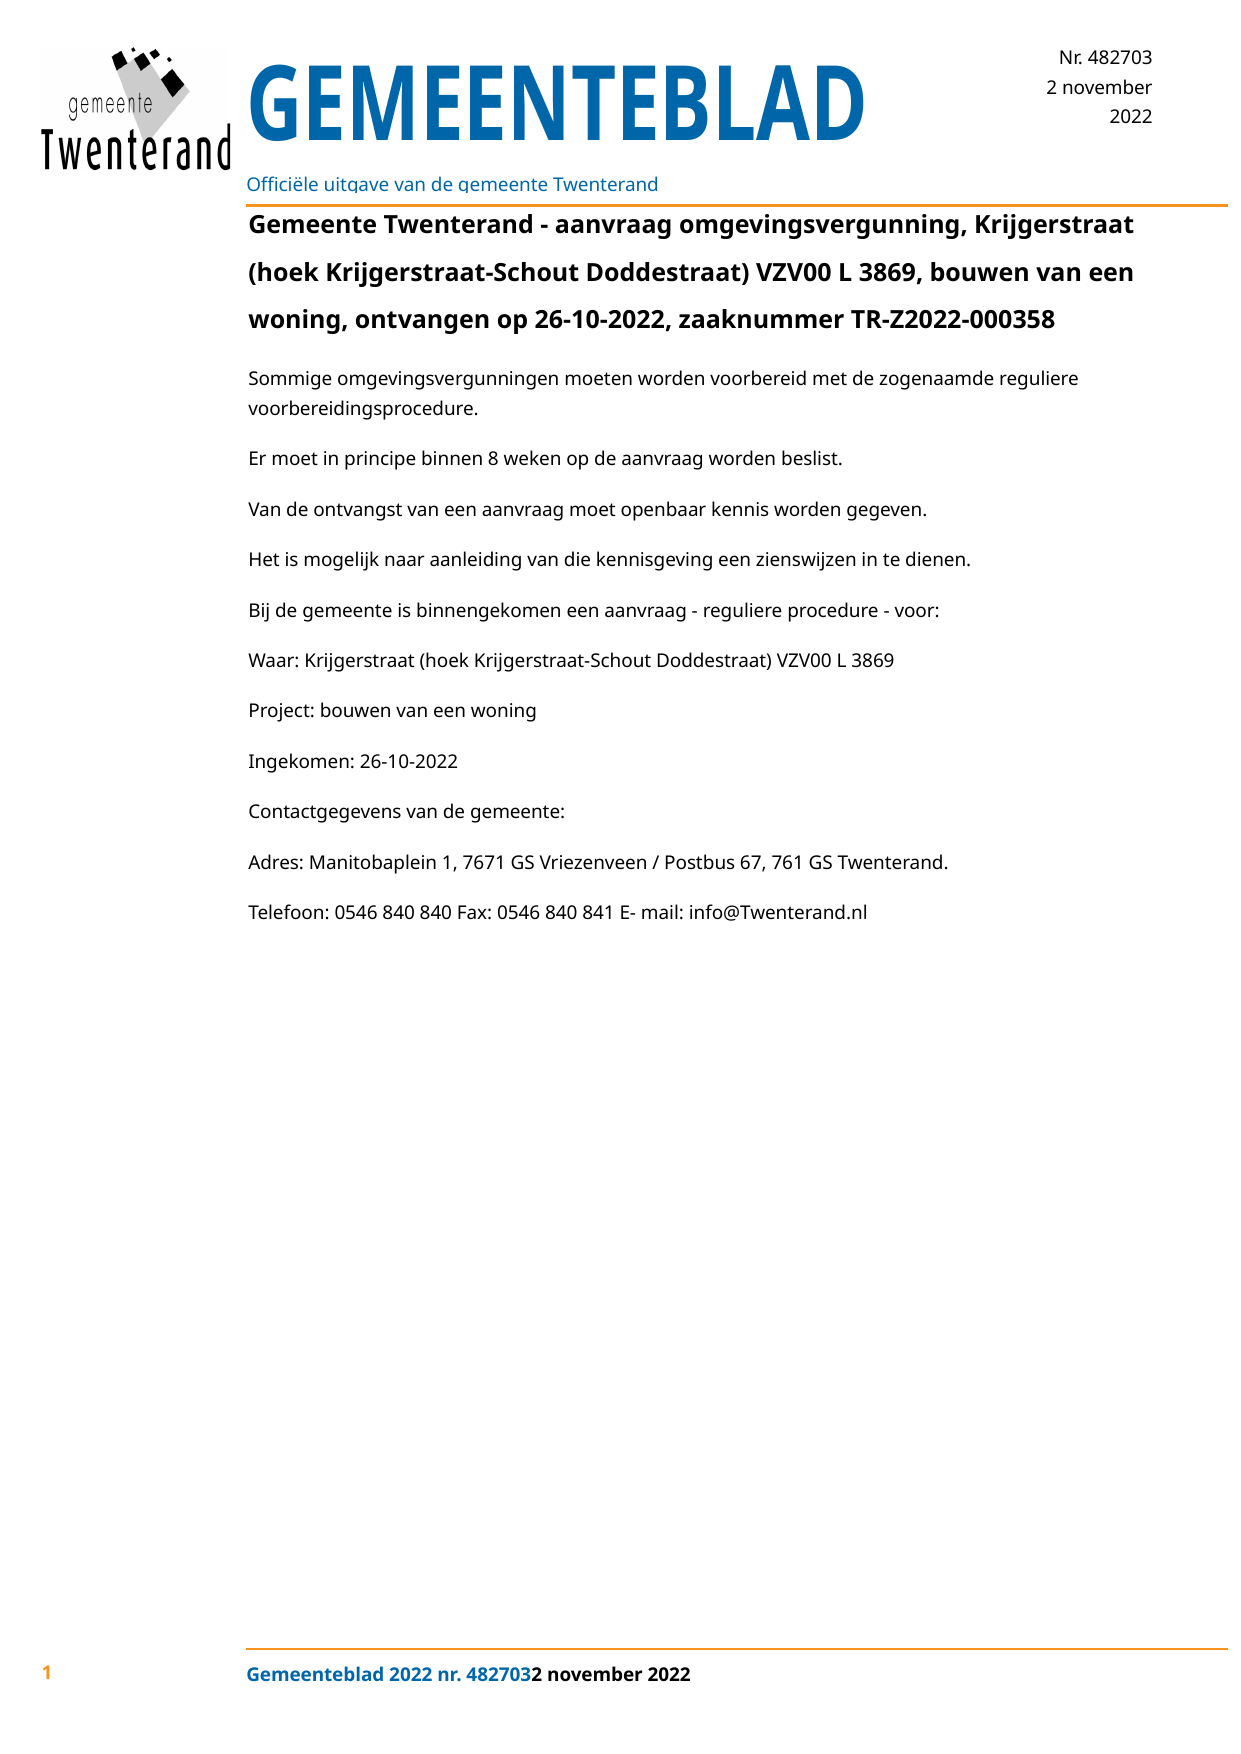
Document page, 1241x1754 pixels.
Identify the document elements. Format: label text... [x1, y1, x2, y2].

text Waar: Krijgerstraat (hoek Krijgerstraat-Schout Doddestraat) VZV00 L 3869 [248, 647, 1152, 673]
text Ingekomen: 26-10-2022 [248, 748, 1152, 774]
text Het is mogelijk naar aanleiding van die kennisgeving een zienswijzen in te dienen. [248, 546, 1152, 572]
text Project: bouwen van een woning [248, 698, 1152, 723]
text Er moet in principe binnen 8 weken op de aanvraag worden beslist. [248, 446, 1152, 471]
picture [41, 47, 231, 172]
text Bij de gemeente is binnengekomen een aanvraag - reguliere procedure - voor: [248, 597, 1152, 622]
text Contactgegevens van de gemeente: [248, 798, 1152, 824]
text Van de ontvangst van een aanvraag moet openbaar kennis worden gegeven. [248, 496, 1152, 522]
text Telefoon: 0546 840 840 Fax: 0546 840 841 E- mail: info@Twenterand.nl [248, 899, 1152, 925]
text Sommige omgevingsvergunningen moeten worden voorbereid met de zogenaamde reguliere voorbereidingsprocedure. [248, 366, 1152, 421]
text Adres: Manitobaplein 1, 7671 GS Vriezenveen / Postbus 67, 761 GS Twenterand. [248, 849, 1152, 874]
text Gemeente Twenterand - aanvraag omgevingsvergunning, Krijgerstraat (hoek Krijgerstraat-Schout Doddestraat) VZV00 L 3869, bouwen van een woning, ontvangen op 26-10-2022, zaaknummer TR-Z2022-000358 [248, 207, 1152, 336]
